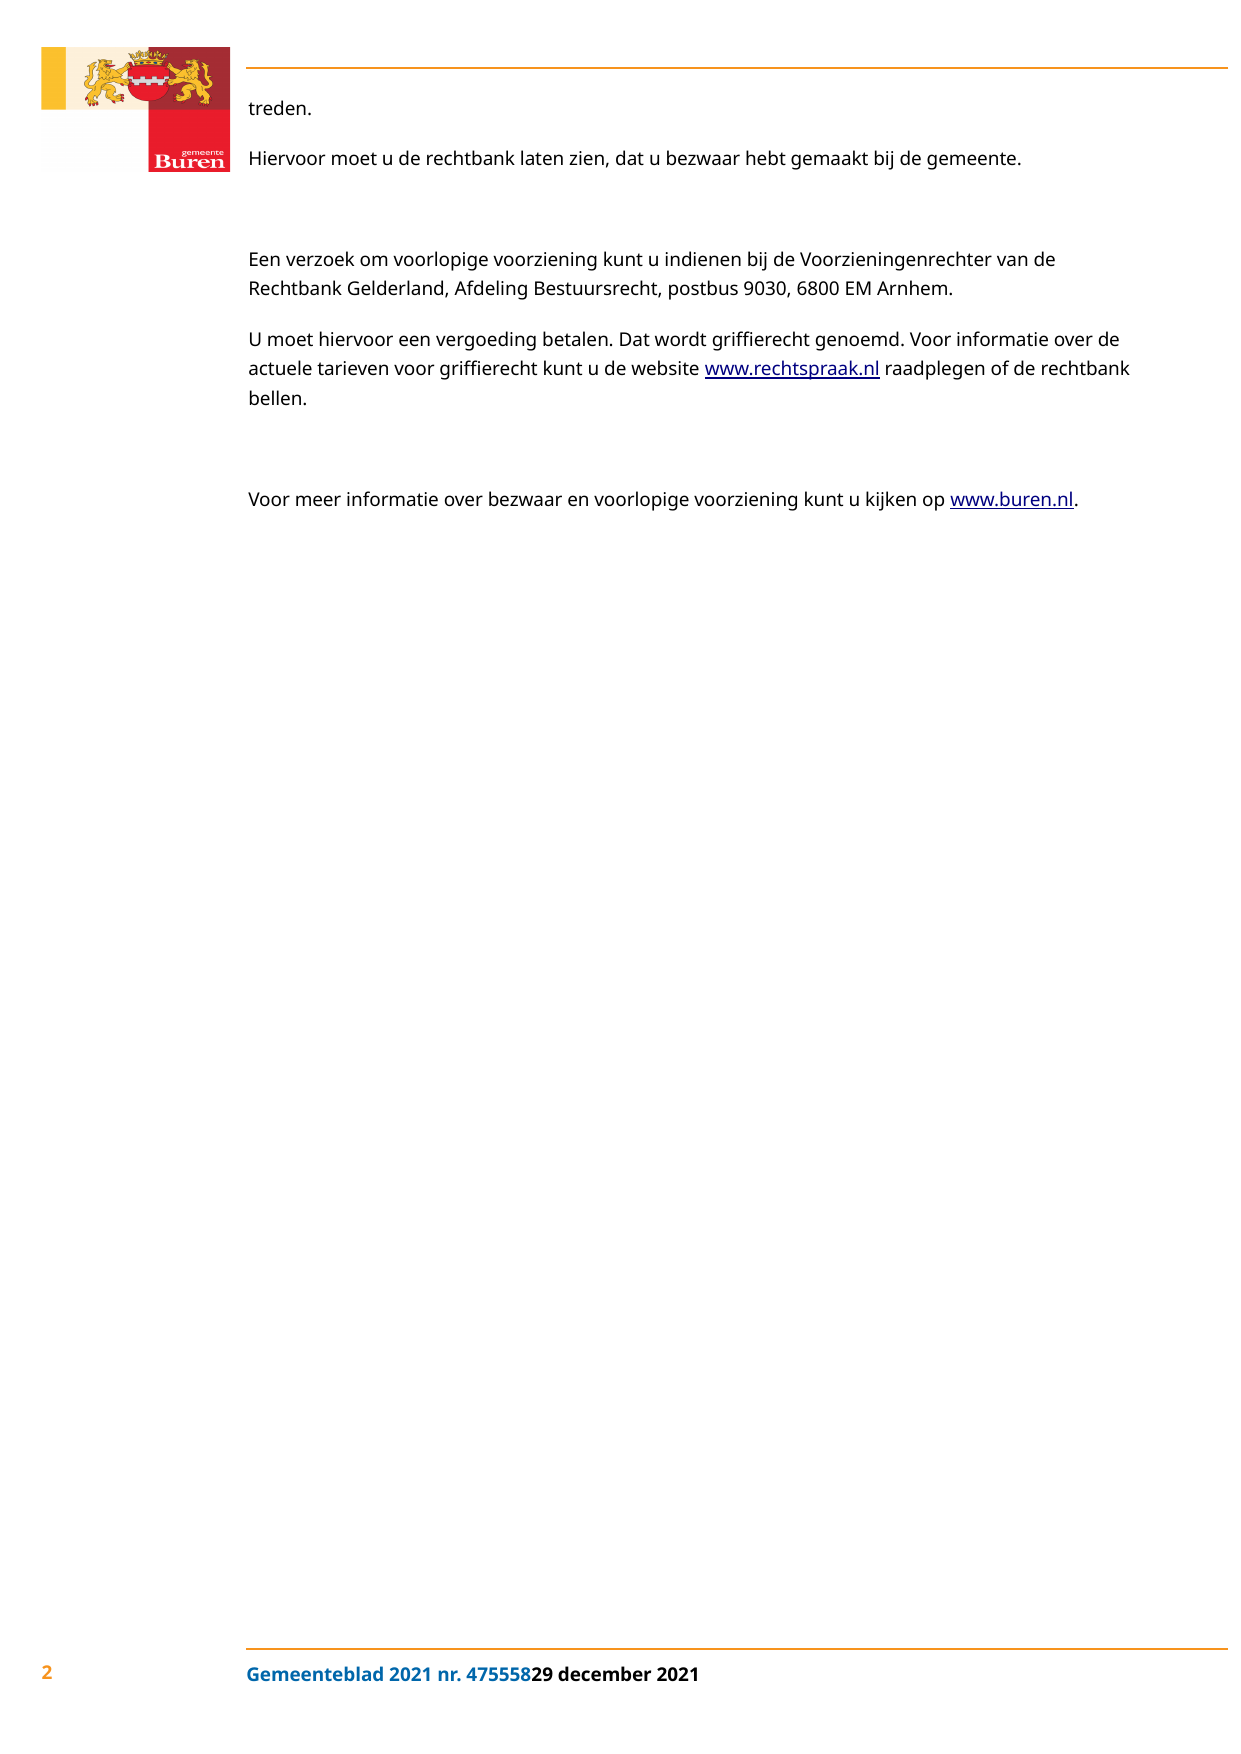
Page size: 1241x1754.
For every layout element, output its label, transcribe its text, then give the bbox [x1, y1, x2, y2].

text U moet hiervoor een vergoeding betalen. Dat wordt griffierecht genoemd. Voor informatie over de actuele tarieven voor griffierecht kunt u de website www.rechtspraak.nl raadplegen of de rechtbank bellen. [248, 326, 1152, 411]
text treden. [248, 95, 1152, 121]
text Voor meer informatie over bezwaar en voorlopige voorziening kunt u kijken op www.buren.nl. [248, 486, 1152, 512]
picture [41, 47, 231, 172]
text Een verzoek om voorlopige voorziening kunt u indienen bij de Voorzieningenrechter van de Rechtbank Gelderland, Afdeling Bestuursrecht, postbus 9030, 6800 EM Arnhem. [248, 246, 1152, 301]
text Hiervoor moet u de rechtbank laten zien, dat u bezwaar hebt gemaakt bij de gemeente. [248, 145, 1152, 171]
